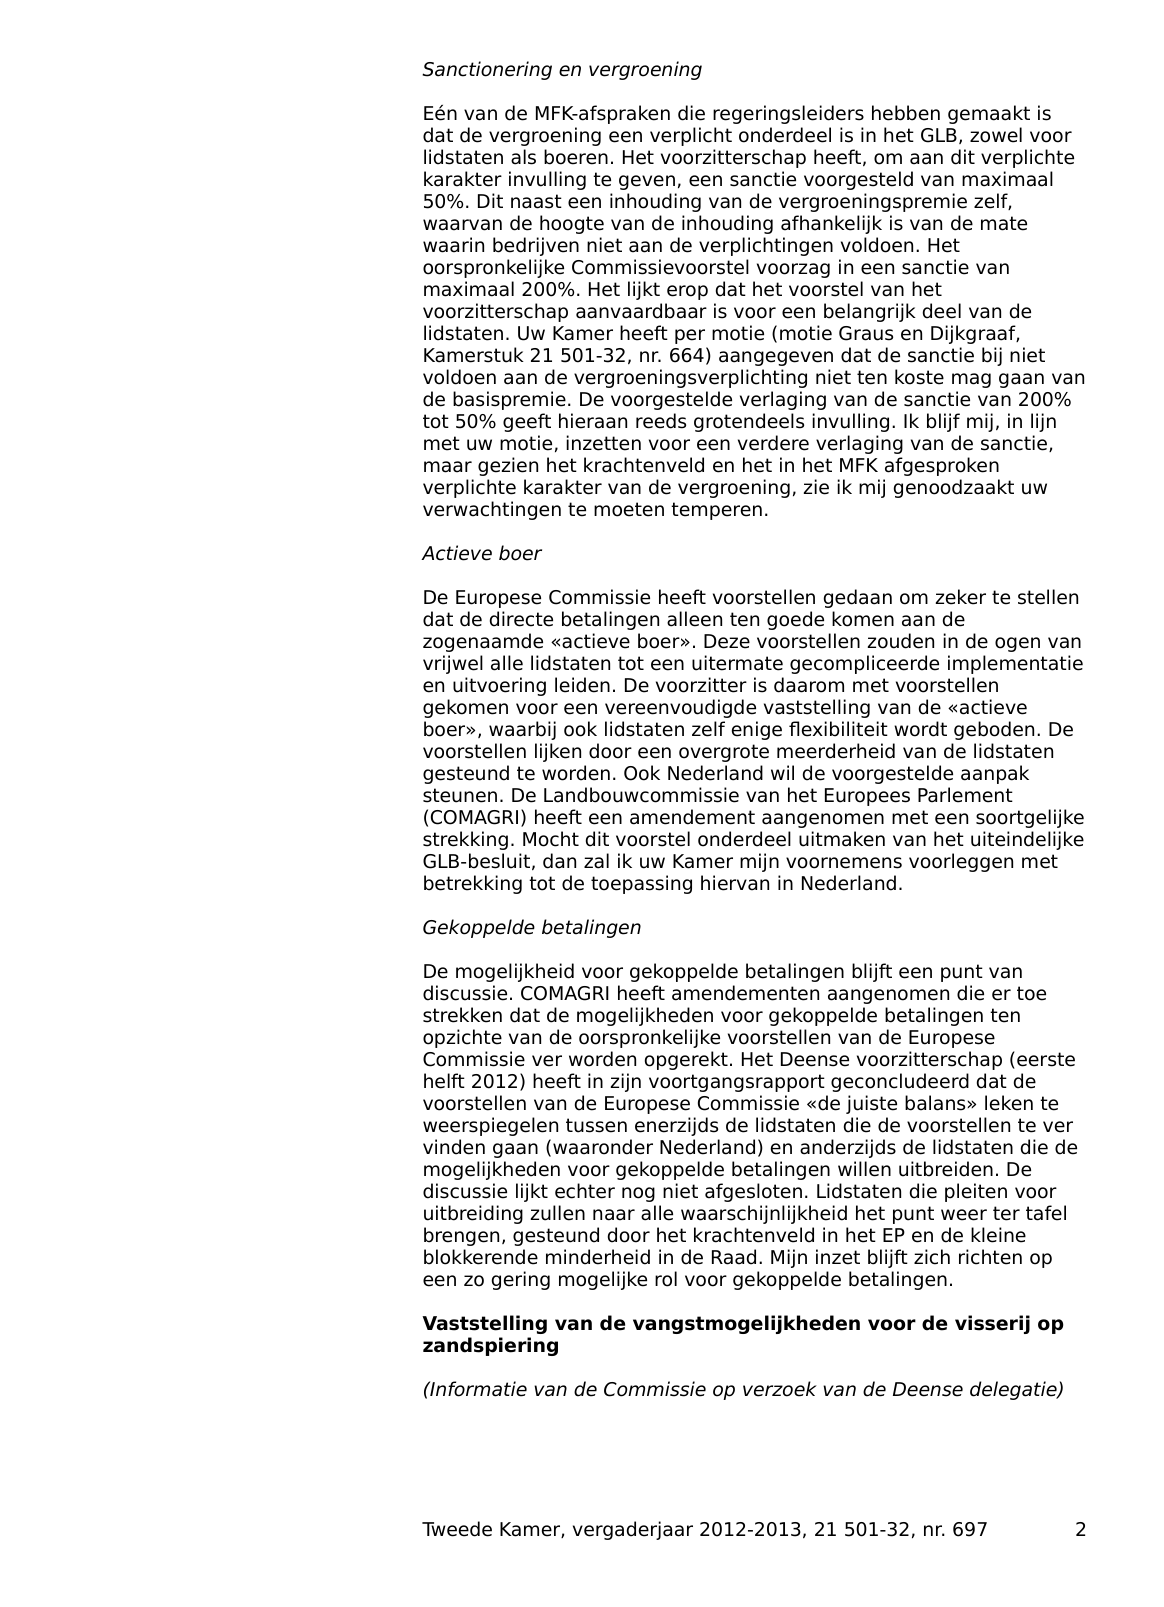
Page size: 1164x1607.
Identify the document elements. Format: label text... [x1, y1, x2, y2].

subtitle Vaststelling van de vangstmogelijkheden voor de visserij op zandspiering [422, 1313, 1087, 1357]
subtitle Actieve boer [422, 543, 1087, 565]
subtitle Gekoppelde betalingen [422, 917, 1087, 939]
text (Informatie van de Commissie op verzoek van de Deense delegatie) [422, 1379, 1087, 1401]
text De Europese Commissie heeft voorstellen gedaan om zeker te stellen dat de directe betalingen alleen ten goede komen aan de zogenaamde «actieve boer». Deze voorstellen zouden in de ogen van vrijwel alle lidstaten tot een uitermate gecompliceerde implementatie en uitvoering leiden. De voorzitter is daarom met voorstellen gekomen voor een vereenvoudigde vaststelling van de «actieve boer», waarbij ook lidstaten zelf enige flexibiliteit wordt geboden. De voorstellen lijken door een overgrote meerderheid van de lidstaten gesteund te worden. Ook Nederland wil de voorgestelde aanpak steunen. De Landbouwcommissie van het Europees Parlement (COMAGRI) heeft een amendement aangenomen met een soortgelijke strekking. Mocht dit voorstel onderdeel uitmaken van het uiteindelijke GLB-besluit, dan zal ik uw Kamer mijn voornemens voorleggen met betrekking tot de toepassing hiervan in Nederland. [422, 587, 1087, 895]
subtitle Sanctionering en vergroening [422, 59, 1087, 81]
text Eén van de MFK-afspraken die regeringsleiders hebben gemaakt is dat de vergroening een verplicht onderdeel is in het GLB, zowel voor lidstaten als boeren. Het voorzitterschap heeft, om aan dit verplichte karakter invulling te geven, een sanctie voorgesteld van maximaal 50%. Dit naast een inhouding van de vergroeningspremie zelf, waarvan de hoogte van de inhouding afhankelijk is van de mate waarin bedrijven niet aan de verplichtingen voldoen. Het oorspronkelijke Commissievoorstel voorzag in een sanctie van maximaal 200%. Het lijkt erop dat het voorstel van het voorzitterschap aanvaardbaar is voor een belangrijk deel van de lidstaten. Uw Kamer heeft per motie (motie Graus en Dijkgraaf, Kamerstuk 21 501-32, nr. 664) aangegeven dat de sanctie bij niet voldoen aan de vergroeningsverplichting niet ten koste mag gaan van de basispremie. De voorgestelde verlaging van de sanctie van 200% tot 50% geeft hieraan reeds grotendeels invulling. Ik blijf mij, in lijn met uw motie, inzetten voor een verdere verlaging van de sanctie, maar gezien het krachtenveld en het in het MFK afgesproken verplichte karakter van de vergroening, zie ik mij genoodzaakt uw verwachtingen te moeten temperen. [422, 103, 1087, 521]
text De mogelijkheid voor gekoppelde betalingen blijft een punt van discussie. COMAGRI heeft amendementen aangenomen die er toe strekken dat de mogelijkheden voor gekoppelde betalingen ten opzichte van de oorspronkelijke voorstellen van de Europese Commissie ver worden opgerekt. Het Deense voorzitterschap (eerste helft 2012) heeft in zijn voortgangsrapport geconcludeerd dat de voorstellen van de Europese Commissie «de juiste balans» leken te weerspiegelen tussen enerzijds de lidstaten die de voorstellen te ver vinden gaan (waaronder Nederland) en anderzijds de lidstaten die de mogelijkheden voor gekoppelde betalingen willen uitbreiden. De discussie lijkt echter nog niet afgesloten. Lidstaten die pleiten voor uitbreiding zullen naar alle waarschijnlijkheid het punt weer ter tafel brengen, gesteund door het krachtenveld in het EP en de kleine blokkerende minderheid in de Raad. Mijn inzet blijft zich richten op een zo gering mogelijke rol voor gekoppelde betalingen. [422, 961, 1087, 1291]
